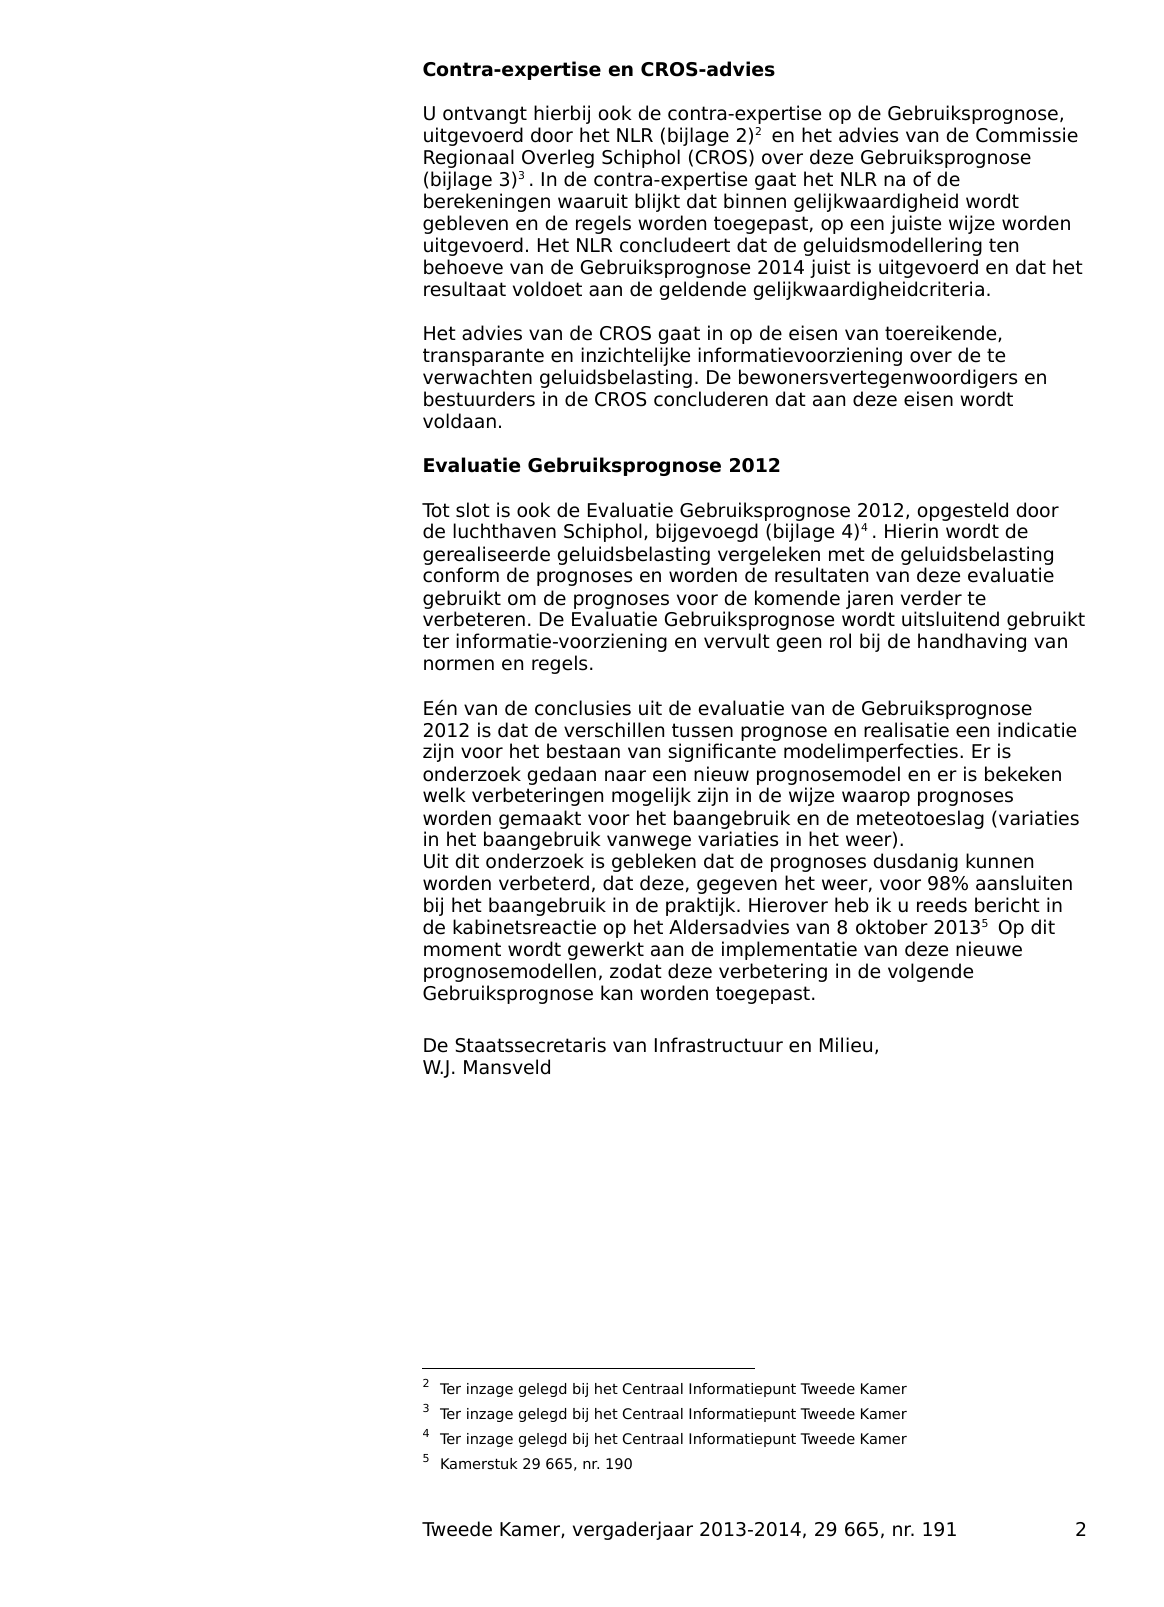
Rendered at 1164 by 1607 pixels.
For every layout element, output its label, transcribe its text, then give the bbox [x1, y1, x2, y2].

subtitle Evaluatie Gebruiksprognose 2012 [422, 455, 1087, 477]
text Ter inzage gelegd bij het Centraal Informatiepunt Tweede Kamer [422, 1402, 1087, 1424]
text De Staatssecretaris van Infrastructuur en Milieu, W.J. Mansveld [422, 1035, 1087, 1079]
text Eén van de conclusies uit de evaluatie van de Gebruiksprognose 2012 is dat de verschillen tussen prognose en realisatie een indicatie zijn voor het bestaan van significante modelimperfecties. Er is onderzoek gedaan naar een nieuw prognosemodel en er is bekeken welk verbeteringen mogelijk zijn in de wijze waarop prognoses worden gemaakt voor het baangebruik en de meteotoeslag (variaties in het baangebruik vanwege variaties in het weer). [422, 697, 1087, 851]
text Tot slot is ook de Evaluatie Gebruiksprognose 2012, opgesteld door de luchthaven Schiphol, bijgevoegd (bijlage 4). Hierin wordt de gerealiseerde geluidsbelasting vergeleken met de geluidsbelasting conform de prognoses en worden de resultaten van deze evaluatie gebruikt om de prognoses voor de komende jaren verder te verbeteren. De Evaluatie Gebruiksprognose wordt uitsluitend gebruikt ter informatie-voorziening en vervult geen rol bij de handhaving van normen en regels. [422, 499, 1087, 675]
text Het advies van de CROS gaat in op de eisen van toereikende, transparante en inzichtelijke informatievoorziening over de te verwachten geluidsbelasting. De bewonersvertegenwoordigers en bestuurders in de CROS concluderen dat aan deze eisen wordt voldaan. [422, 323, 1087, 433]
text U ontvangt hierbij ook de contra-expertise op de Gebruiksprognose, uitgevoerd door het NLR (bijlage 2) en het advies van de Commissie Regionaal Overleg Schiphol (CROS) over deze Gebruiksprognose (bijlage 3). In de contra-expertise gaat het NLR na of de berekeningen waaruit blijkt dat binnen gelijkwaardigheid wordt gebleven en de regels worden toegepast, op een juiste wijze worden uitgevoerd. Het NLR concludeert dat de geluidsmodellering ten behoeve van de Gebruiksprognose 2014 juist is uitgevoerd en dat het resultaat voldoet aan de geldende gelijkwaardigheidcriteria. [422, 103, 1087, 301]
text Uit dit onderzoek is gebleken dat de prognoses dusdanig kunnen worden verbeterd, dat deze, gegeven het weer, voor 98% aansluiten bij het baangebruik in de praktijk. Hierover heb ik u reeds bericht in de kabinetsreactie op het Aldersadvies van 8 oktober 2013 Op dit moment wordt gewerkt aan de implementatie van deze nieuwe prognosemodellen, zodat deze verbetering in de volgende Gebruiksprognose kan worden toegepast. [422, 851, 1087, 1005]
text Kamerstuk 29 665, nr. 190 [422, 1452, 1087, 1474]
text Ter inzage gelegd bij het Centraal Informatiepunt Tweede Kamer [422, 1377, 1087, 1399]
text Ter inzage gelegd bij het Centraal Informatiepunt Tweede Kamer [422, 1427, 1087, 1449]
subtitle Contra-expertise en CROS-advies [422, 59, 1087, 81]
